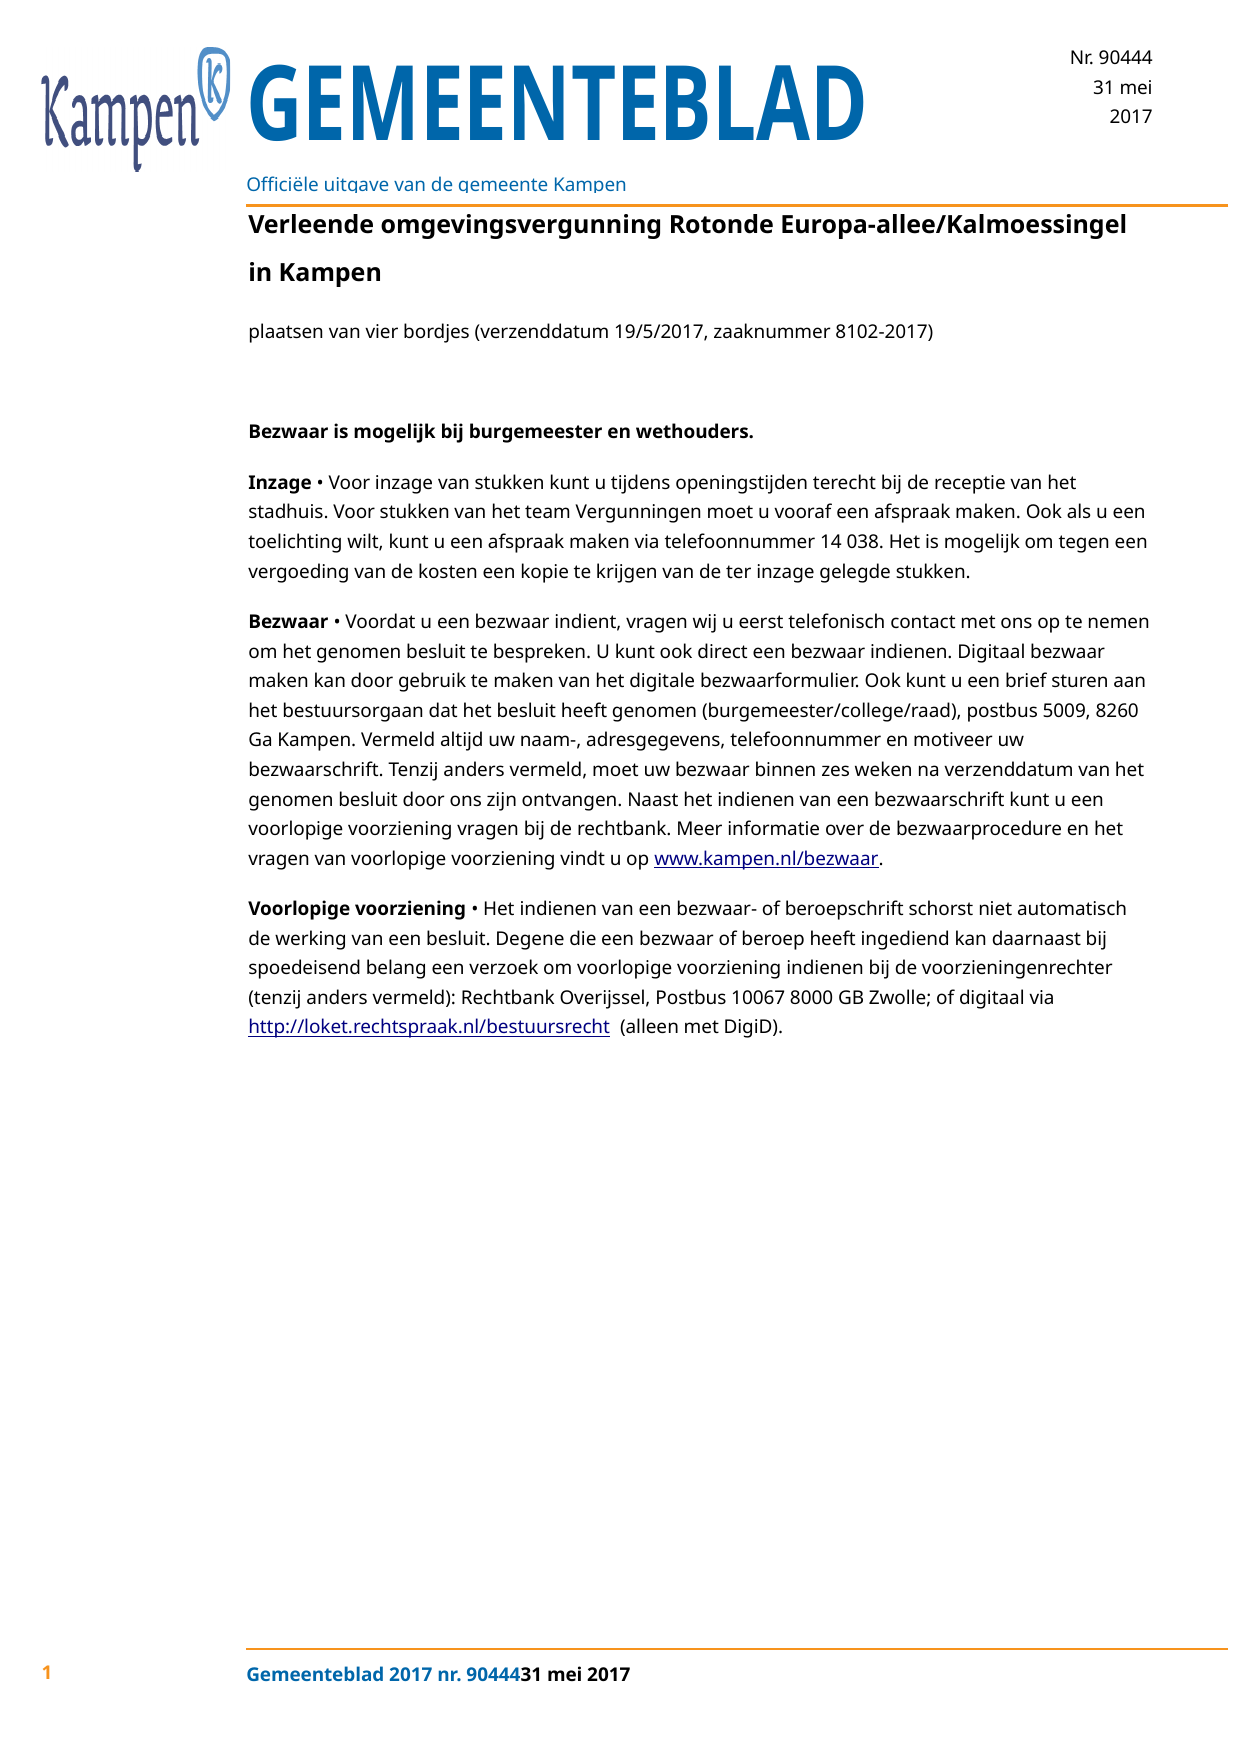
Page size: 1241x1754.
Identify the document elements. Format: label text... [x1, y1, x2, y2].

text Verleende omgevingsvergunning Rotonde Europa-allee/Kalmoessingel in Kampen [248, 207, 1152, 288]
text Voorlopige voorziening • Het indienen van een bezwaar- of beroepschrift schorst niet automatisch de werking van een besluit. Degene die een bezwaar of beroep heeft ingediend kan daarnaast bij spoedeisend belang een verzoek om voorlopige voorziening indienen bij de voorzieningenrechter (tenzij anders vermeld): Rechtbank Overijssel, Postbus 10067 8000 GB Zwolle; of digitaal via http://loket.rechtspraak.nl/bestuursrecht (alleen met DigiD). [248, 895, 1152, 1039]
text Bezwaar • Voordat u een bezwaar indient, vragen wij u eerst telefonisch contact met ons op te nemen om het genomen besluit te bespreken. U kunt ook direct een bezwaar indienen. Digitaal bezwaar maken kan door gebruik te maken van het digitale bezwaarformulier. Ook kunt u een brief sturen aan het bestuursorgaan dat het besluit heeft genomen (burgemeester/college/raad), postbus 5009, 8260 Ga Kampen. Vermeld altijd uw naam-, adresgegevens, telefoonnummer en motiveer uw bezwaarschrift. Tenzij anders vermeld, moet uw bezwaar binnen zes weken na verzenddatum van het genomen besluit door ons zijn ontvangen. Naast het indienen van een bezwaarschrift kunt u een voorlopige voorziening vragen bij de rechtbank. Meer informatie over de bezwaarprocedure en het vragen van voorlopige voorziening vindt u op www.kampen.nl/bezwaar. [248, 608, 1152, 871]
picture [41, 47, 231, 172]
text plaatsen van vier bordjes (verzenddatum 19/5/2017, zaaknummer 8102-2017) [248, 318, 1152, 344]
text Inzage • Voor inzage van stukken kunt u tijdens openingstijden terecht bij de receptie van het stadhuis. Voor stukken van het team Vergunningen moet u vooraf een afspraak maken. Ook als u een toelichting wilt, kunt u een afspraak maken via telefoonnummer 14 038. Het is mogelijk om tegen een vergoeding van de kosten een kopie te krijgen van de ter inzage gelegde stukken. [248, 469, 1152, 584]
text Bezwaar is mogelijk bij burgemeester en wethouders. [248, 419, 1152, 444]
